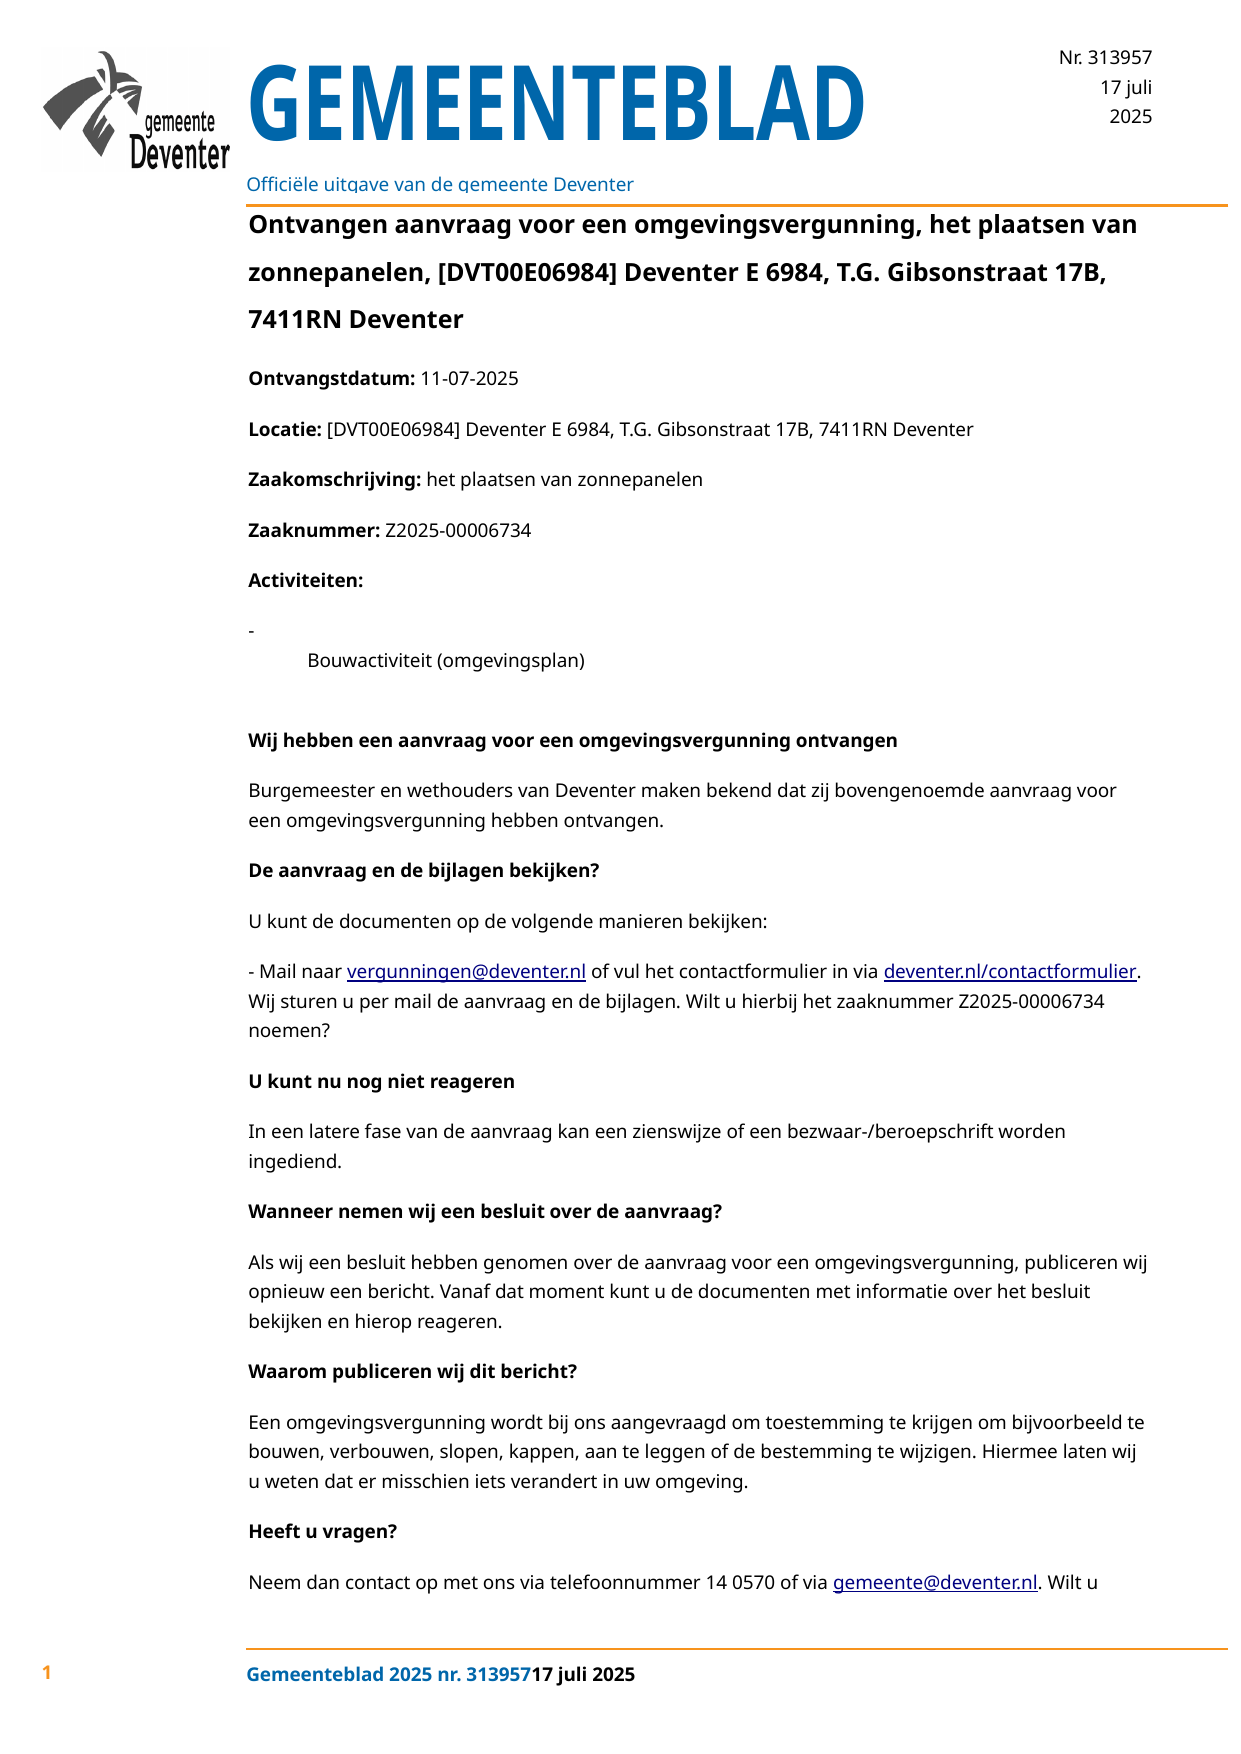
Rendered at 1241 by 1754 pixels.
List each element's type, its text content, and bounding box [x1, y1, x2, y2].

text Zaaknummer: Z2025-00006734 [248, 517, 1152, 542]
list Bouwactiviteit (omgevingsplan) [248, 647, 1152, 673]
text In een latere fase van de aanvraag kan een zienswijze of een bezwaar-/beroepschrift worden ingediend. [248, 1118, 1152, 1174]
text Neem dan contact op met ons via telefoonnummer 14 0570 of via gemeente@deventer.nl. Wilt u [248, 1569, 1152, 1594]
text Heeft u vragen? [248, 1518, 1152, 1544]
text Ontvangen aanvraag voor een omgevingsvergunning, het plaatsen van zonnepanelen, [DVT00E06984] Deventer E 6984, T.G. Gibsonstraat 17B, 7411RN Deventer [248, 207, 1152, 336]
text Een omgevingsvergunning wordt bij ons aangevraagd om toestemming te krijgen om bijvoorbeeld te bouwen, verbouwen, slopen, kappen, aan te leggen of de bestemming te wijzigen. Hiermee laten wij u weten dat er misschien iets verandert in uw omgeving. [248, 1409, 1152, 1494]
text Wanneer nemen wij een besluit over de aanvraag? [248, 1198, 1152, 1224]
text U kunt de documenten op de volgende manieren bekijken: [248, 908, 1152, 934]
text De aanvraag en de bijlagen bekijken? [248, 858, 1152, 883]
text Als wij een besluit hebben genomen over de aanvraag voor een omgevingsvergunning, publiceren wij opnieuw een bericht. Vanaf dat moment kunt u de documenten met informatie over het besluit bekijken en hierop reageren. [248, 1249, 1152, 1334]
text Burgemeester en wethouders van Deventer maken bekend dat zij bovengenoemde aanvraag voor een omgevingsvergunning hebben ontvangen. [248, 778, 1152, 833]
text Wij hebben een aanvraag voor een omgevingsvergunning ontvangen [248, 727, 1152, 753]
text U kunt nu nog niet reageren [248, 1068, 1152, 1094]
text Locatie: [DVT00E06984] Deventer E 6984, T.G. Gibsonstraat 17B, 7411RN Deventer [248, 416, 1152, 442]
text - Mail naar vergunningen@deventer.nl of vul het contactformulier in via deventer.nl/contactformulier. Wij sturen u per mail de aanvraag en de bijlagen. Wilt u hierbij het zaaknummer Z2025-00006734 noemen? [248, 958, 1152, 1043]
text Activiteiten: [248, 567, 1152, 593]
text Ontvangstdatum: 11-07-2025 [248, 366, 1152, 391]
text Waarom publiceren wij dit bericht? [248, 1358, 1152, 1384]
text Zaakomschrijving: het plaatsen van zonnepanelen [248, 466, 1152, 492]
picture [41, 47, 231, 172]
